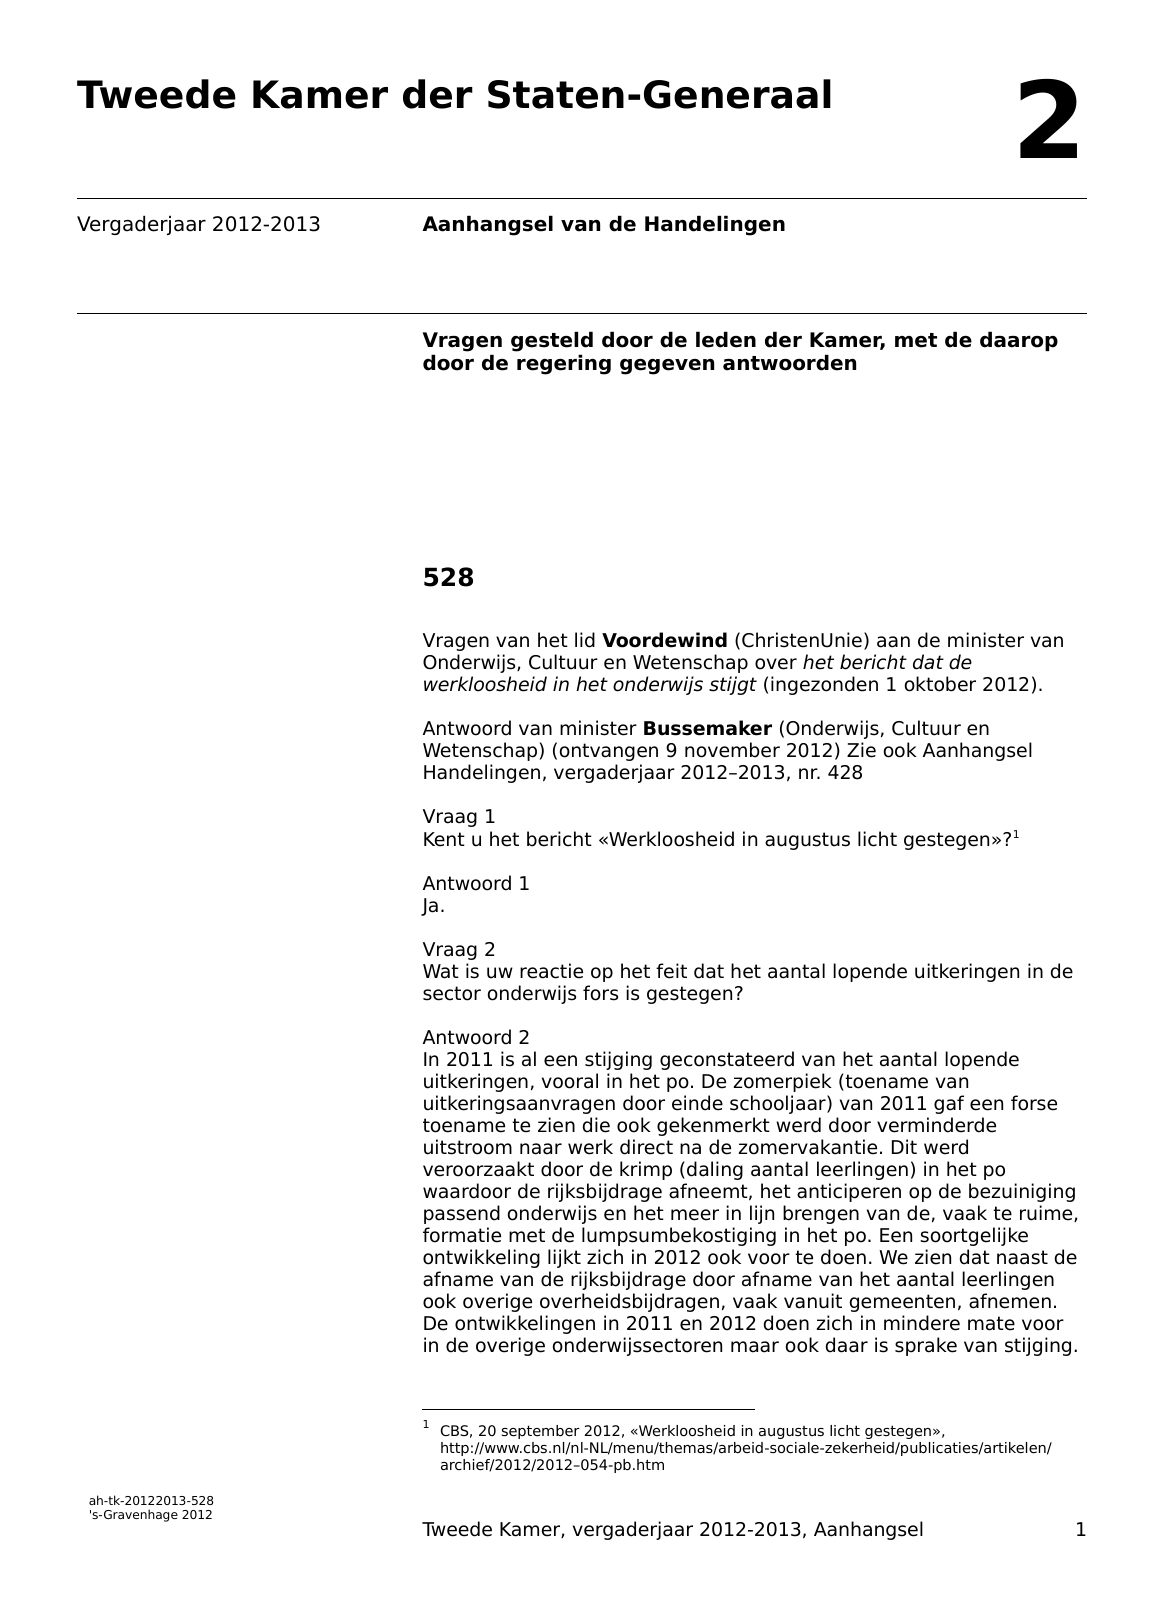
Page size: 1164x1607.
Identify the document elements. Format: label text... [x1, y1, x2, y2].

text CBS, 20 september 2012, «Werkloosheid in augustus licht gestegen», http://www.cbs.nl/nl-NL/menu/themas/arbeid-sociale-zekerheid/publicaties/artikelen/archief/2012/2012–054-pb.htm [422, 1418, 1087, 1474]
table_cell Vragen gesteld door de leden der Kamer, met de daarop door de regering gegeven antwoorden [422, 314, 1087, 375]
table_header Tweede Kamer der Staten-Generaal [77, 59, 886, 198]
text Wat is uw reactie op het feit dat het aantal lopende uitkeringen in de sector onderwijs fors is gestegen? [422, 961, 1087, 1005]
text Kent u het bericht «Werkloosheid in augustus licht gestegen»? [422, 828, 1087, 850]
text Antwoord 2 [422, 1027, 1087, 1049]
text Vraag 2 [422, 939, 1087, 961]
table_cell Aanhangsel van de Handelingen [422, 199, 1087, 313]
text Ja. [422, 894, 1087, 917]
text Vragen van het lid Voordewind (ChristenUnie) aan de minister van Onderwijs, Cultuur en Wetenschap over het bericht dat de werkloosheid in het onderwijs stijgt (ingezonden 1 oktober 2012). [422, 630, 1087, 696]
text De ontwikkelingen in 2011 en 2012 doen zich in mindere mate voor in de overige onderwijssectoren maar ook daar is sprake van stijging. [422, 1313, 1087, 1357]
text ah-tk-20122013-528 [88, 1494, 323, 1508]
table_cell Vergaderjaar 2012-2013 [77, 199, 422, 313]
text Antwoord van minister Bussemaker (Onderwijs, Cultuur en Wetenschap) (ontvangen 9 november 2012) Zie ook Aanhangsel Handelingen, vergaderjaar 2012–2013, nr. 428 [422, 718, 1087, 784]
text Vraag 1 [422, 806, 1087, 828]
text Antwoord 1 [422, 873, 1087, 894]
table_cell [77, 314, 422, 375]
text 528 [422, 563, 1087, 592]
text In 2011 is al een stijging geconstateerd van het aantal lopende uitkeringen, vooral in het po. De zomerpiek (toename van uitkeringsaanvragen door einde schooljaar) van 2011 gaf een forse toename te zien die ook gekenmerkt werd door verminderde uitstroom naar werk direct na de zomervakantie. Dit werd veroorzaakt door de krimp (daling aantal leerlingen) in het po waardoor de rijksbijdrage afneemt, het anticiperen op de bezuiniging passend onderwijs en het meer in lijn brengen van de, vaak te ruime, formatie met de lumpsumbekostiging in het po. Een soortgelijke ontwikkeling lijkt zich in 2012 ook voor te doen. We zien dat naast de afname van de rijksbijdrage door afname van het aantal leerlingen ook overige overheidsbijdragen, vaak vanuit gemeenten, afnemen. [422, 1049, 1087, 1313]
text 's-Gravenhage 2012 [88, 1508, 323, 1522]
table_header 2 [886, 59, 1087, 198]
